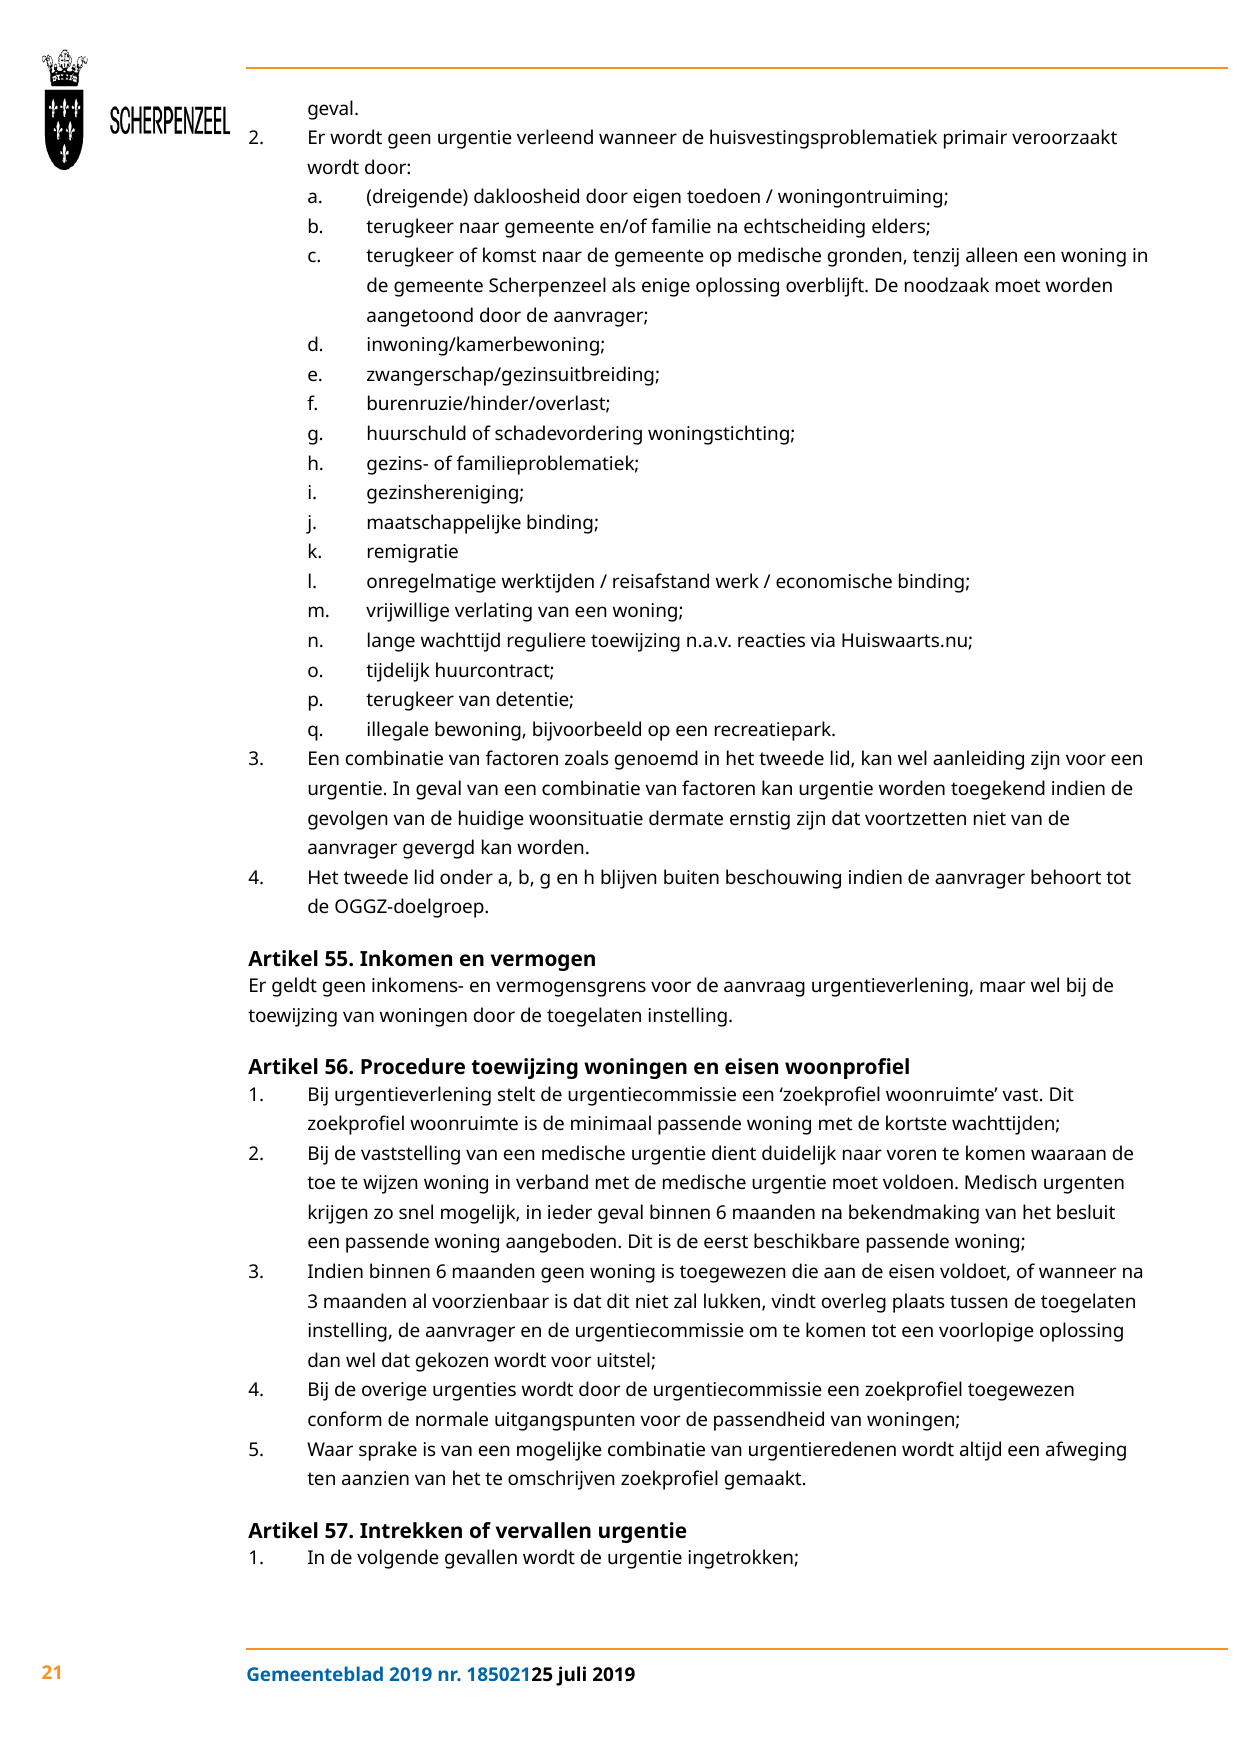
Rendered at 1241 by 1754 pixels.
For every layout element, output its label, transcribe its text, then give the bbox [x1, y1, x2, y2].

list remigratie [307, 538, 1152, 564]
list terugkeer van detentie; [307, 686, 1152, 712]
list zwangerschap/gezinsuitbreiding; [307, 361, 1152, 387]
list illegale bewoning, bijvoorbeeld op een recreatiepark. [307, 716, 1152, 742]
list gezinshereniging; [307, 479, 1152, 505]
text Artikel 57. Intrekken of vervallen urgentie [248, 1516, 1152, 1544]
list inwoning/kamerbewoning; [307, 331, 1152, 357]
list lange wachttijd reguliere toewijzing n.a.v. reacties via Huiswaarts.nu; [307, 627, 1152, 653]
list (dreigende) dakloosheid door eigen toedoen / woningontruiming; [307, 183, 1152, 209]
list geval. [248, 95, 1152, 121]
list In de volgende gevallen wordt de urgentie ingetrokken; [248, 1544, 1152, 1570]
list Indien binnen 6 maanden geen woning is toegewezen die aan de eisen voldoet, of wanneer na 3 maanden al voorzienbaar is dat dit niet zal lukken, vindt overleg plaats tussen de toegelaten instelling, de aanvrager en de urgentiecommissie om te komen tot een voorlopige oplossing dan wel dat gekozen wordt voor uitstel; [248, 1258, 1152, 1373]
text Artikel 55. Inkomen en vermogen [248, 944, 1152, 972]
list tijdelijk huurcontract; [307, 657, 1152, 683]
list Er wordt geen urgentie verleend wanneer de huisvestingsproblematiek primair veroorzaakt wordt door: [248, 124, 1152, 180]
list gezins- of familieproblematiek; [307, 450, 1152, 476]
list Waar sprake is van een mogelijke combinatie van urgentieredenen wordt altijd een afweging ten aanzien van het te omschrijven zoekprofiel gemaakt. [248, 1436, 1152, 1491]
picture [41, 47, 231, 172]
list Bij de overige urgenties wordt door de urgentiecommissie een zoekprofiel toegewezen conform de normale uitgangspunten voor de passendheid van woningen; [248, 1377, 1152, 1432]
list terugkeer of komst naar de gemeente op medische gronden, tenzij alleen een woning in de gemeente Scherpenzeel als enige oplossing overblijft. De noodzaak moet worden aangetoond door de aanvrager; [307, 243, 1152, 328]
list maatschappelijke binding; [307, 509, 1152, 535]
text Artikel 56. Procedure toewijzing woningen en eisen woonprofiel [248, 1052, 1152, 1081]
list Het tweede lid onder a, b, g en h blijven buiten beschouwing indien de aanvrager behoort tot de OGGZ-doelgroep. [248, 864, 1152, 919]
text Er geldt geen inkomens- en vermogensgrens voor de aanvraag urgentieverlening, maar wel bij de toewijzing van woningen door de toegelaten instelling. [248, 972, 1152, 1028]
list Bij urgentieverlening stelt de urgentiecommissie een ‘zoekprofiel woonruimte’ vast. Dit zoekprofiel woonruimte is de minimaal passende woning met de kortste wachttijden; [248, 1081, 1152, 1136]
list vrijwillige verlating van een woning; [307, 598, 1152, 623]
list onregelmatige werktijden / reisafstand werk / economische binding; [307, 568, 1152, 594]
list Een combinatie van factoren zoals genoemd in het tweede lid, kan wel aanleiding zijn voor een urgentie. In geval van een combinatie van factoren kan urgentie worden toegekend indien de gevolgen van de huidige woonsituatie dermate ernstig zijn dat voortzetten niet van de aanvrager gevergd kan worden. [248, 746, 1152, 860]
list burenruzie/hinder/overlast; [307, 391, 1152, 416]
list Bij de vaststelling van een medische urgentie dient duidelijk naar voren te komen waaraan de toe te wijzen woning in verband met de medische urgentie moet voldoen. Medisch urgenten krijgen zo snel mogelijk, in ieder geval binnen 6 maanden na bekendmaking van het besluit een passende woning aangeboden. Dit is de eerst beschikbare passende woning; [248, 1140, 1152, 1254]
list terugkeer naar gemeente en/of familie na echtscheiding elders; [307, 213, 1152, 239]
list huurschuld of schadevordering woningstichting; [307, 420, 1152, 446]
